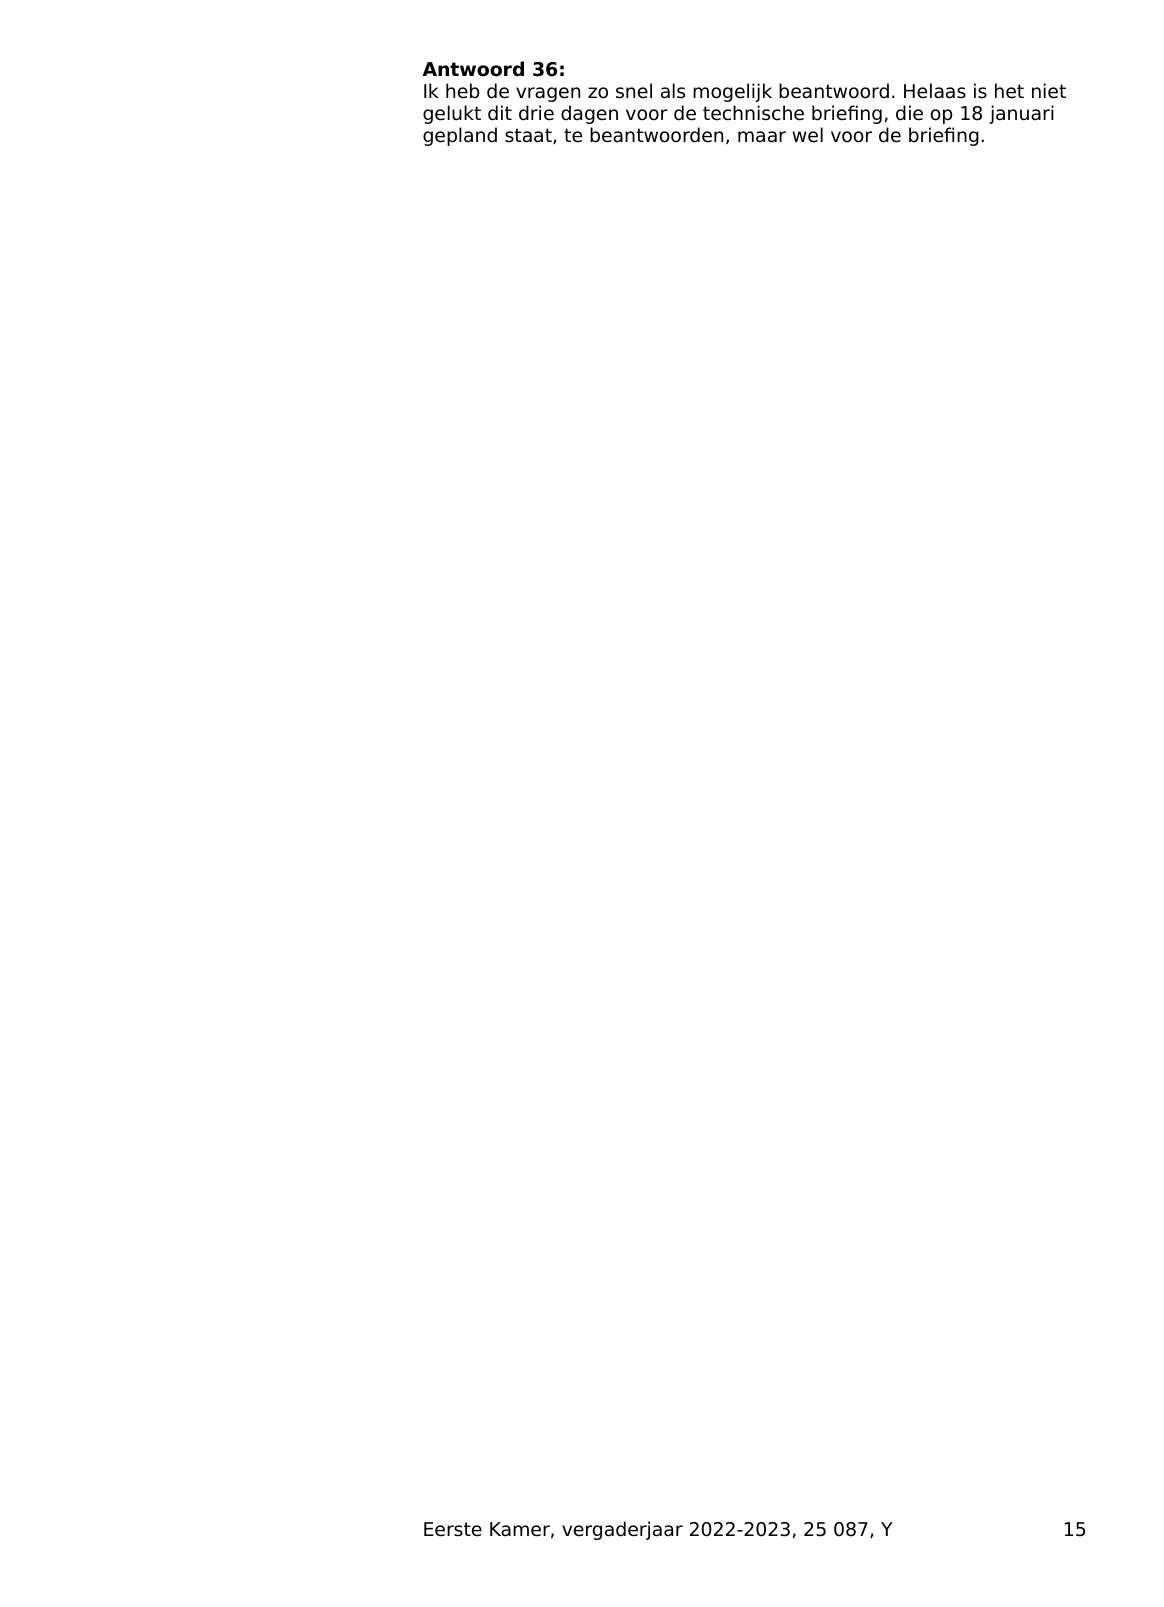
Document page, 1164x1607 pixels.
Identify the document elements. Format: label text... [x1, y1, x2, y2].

text Ik heb de vragen zo snel als mogelijk beantwoord. Helaas is het niet gelukt dit drie dagen voor de technische briefing, die op 18 januari gepland staat, te beantwoorden, maar wel voor de briefing. [422, 81, 1087, 147]
subtitle Antwoord 36: [422, 59, 1087, 81]
